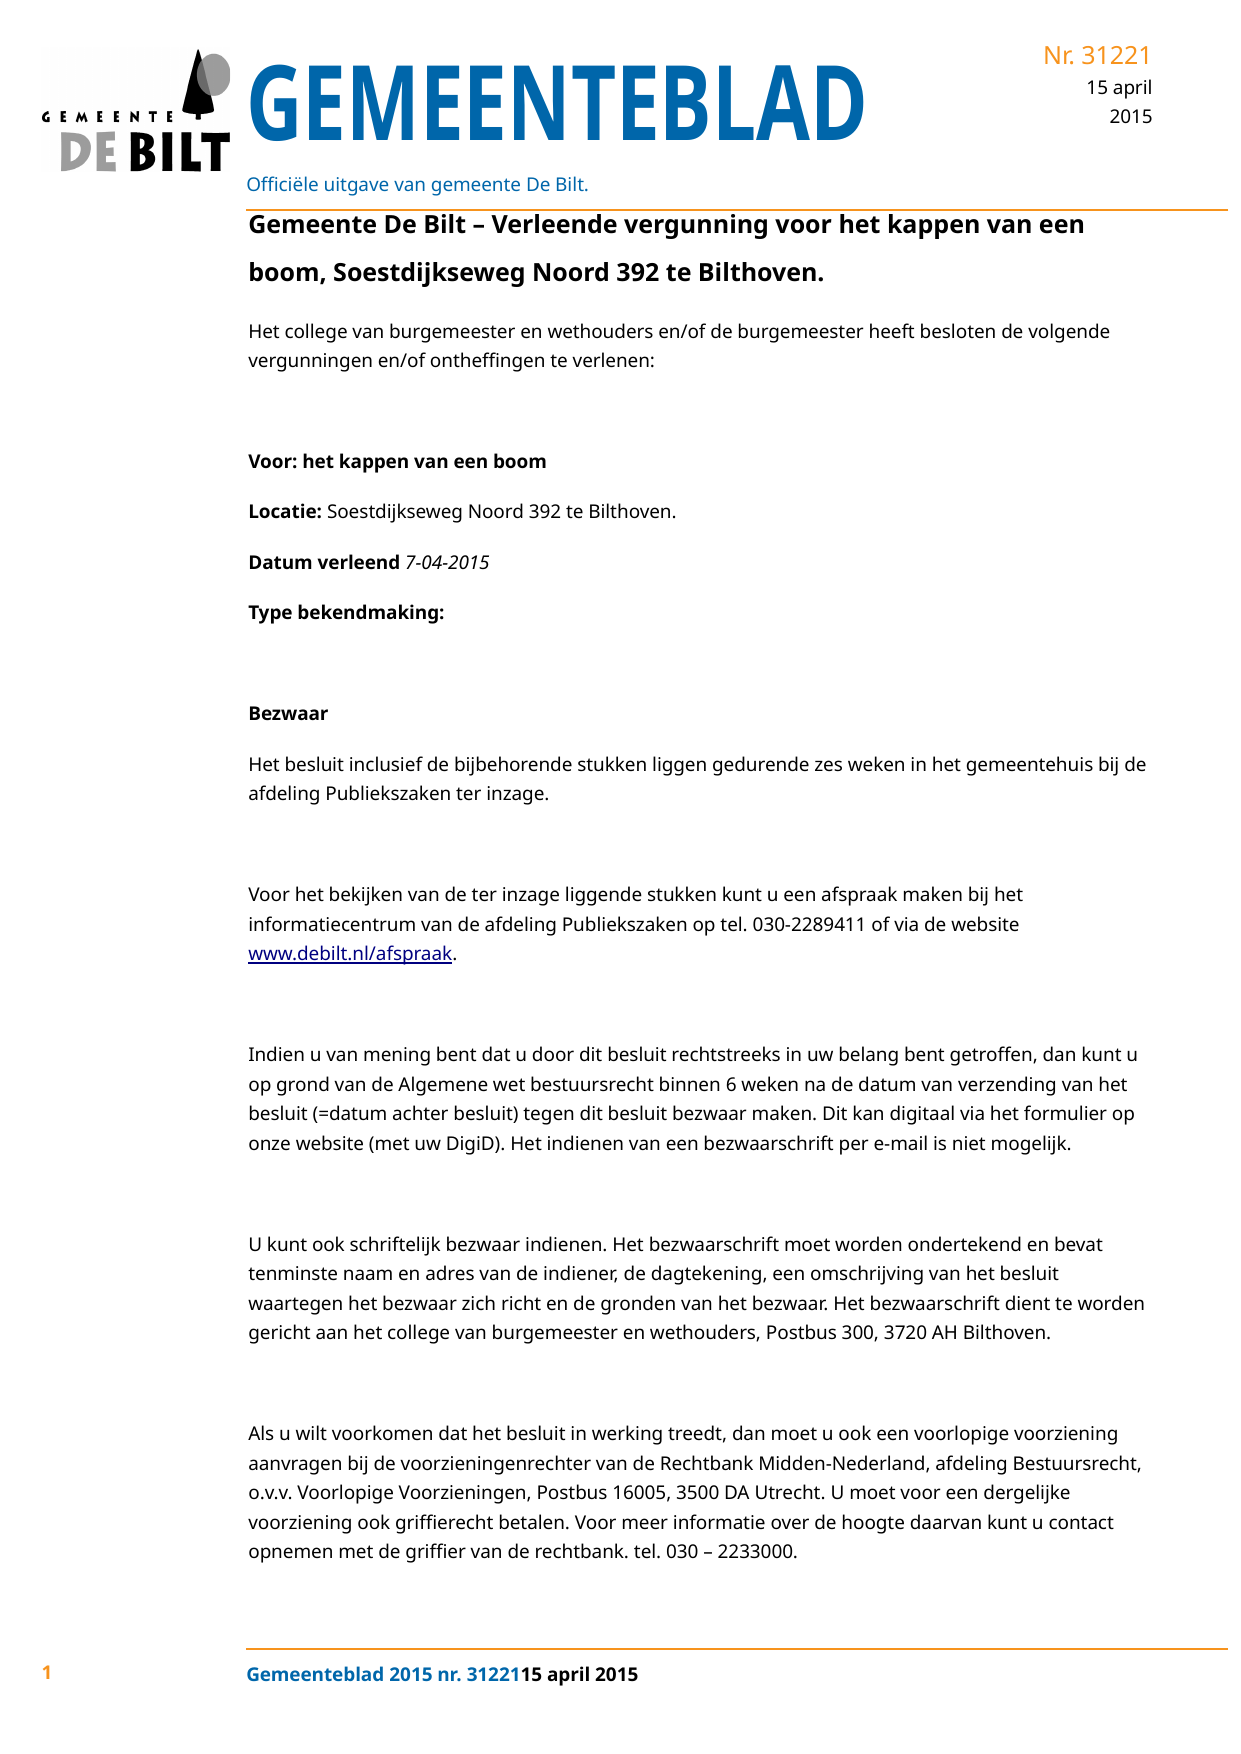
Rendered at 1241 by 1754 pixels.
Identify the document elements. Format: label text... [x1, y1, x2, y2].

text Bezwaar [248, 700, 1152, 726]
text Indien u van mening bent dat u door dit besluit rechtstreeks in uw belang bent getroffen, dan kunt u op grond van de Algemene wet bestuursrecht binnen 6 weken na de datum van verzending van het besluit (=datum achter besluit) tegen dit besluit bezwaar maken. Dit kan digitaal via het formulier op onze website (met uw DigiD). Het indienen van een bezwaarschrift per e-mail is niet mogelijk. [248, 1041, 1152, 1156]
text Het college van burgemeester en wethouders en/of de burgemeester heeft besloten de volgende vergunningen en/of ontheffingen te verlenen: [248, 318, 1152, 373]
text Datum verleend 7-04-2015 [248, 549, 1152, 575]
text Gemeente De Bilt – Verleende vergunning voor het kappen van een boom, Soestdijkseweg Noord 392 te Bilthoven. [248, 211, 1152, 288]
text Type bekendmaking: [248, 599, 1152, 625]
text U kunt ook schriftelijk bezwaar indienen. Het bezwaarschrift moet worden ondertekend en bevat tenminste naam en adres van de indiener, de dagtekening, een omschrijving van het besluit waartegen het bezwaar zich richt en de gronden van het bezwaar. Het bezwaarschrift dient te worden gericht aan het college van burgemeester en wethouders, Postbus 300, 3720 AH Bilthoven. [248, 1231, 1152, 1345]
picture [41, 47, 231, 172]
text Locatie: Soestdijkseweg Noord 392 te Bilthoven. [248, 499, 1152, 524]
text Het besluit inclusief de bijbehorende stukken liggen gedurende zes weken in het gemeentehuis bij de afdeling Publiekszaken ter inzage. [248, 751, 1152, 806]
text Als u wilt voorkomen dat het besluit in werking treedt, dan moet u ook een voorlopige voorziening aanvragen bij de voorzieningenrechter van de Rechtbank Midden-Nederland, afdeling Bestuursrecht, o.v.v. Voorlopige Voorzieningen, Postbus 16005, 3500 DA Utrecht. U moet voor een dergelijke voorziening ook griffierecht betalen. Voor meer informatie over de hoogte daarvan kunt u contact opnemen met de griffier van de rechtbank. tel. 030 – 2233000. [248, 1420, 1152, 1564]
text Voor het bekijken van de ter inzage liggende stukken kunt u een afspraak maken bij het informatiecentrum van de afdeling Publiekszaken op tel. 030-2289411 of via de website www.debilt.nl/afspraak. [248, 881, 1152, 966]
text Voor: het kappen van een boom [248, 448, 1152, 474]
